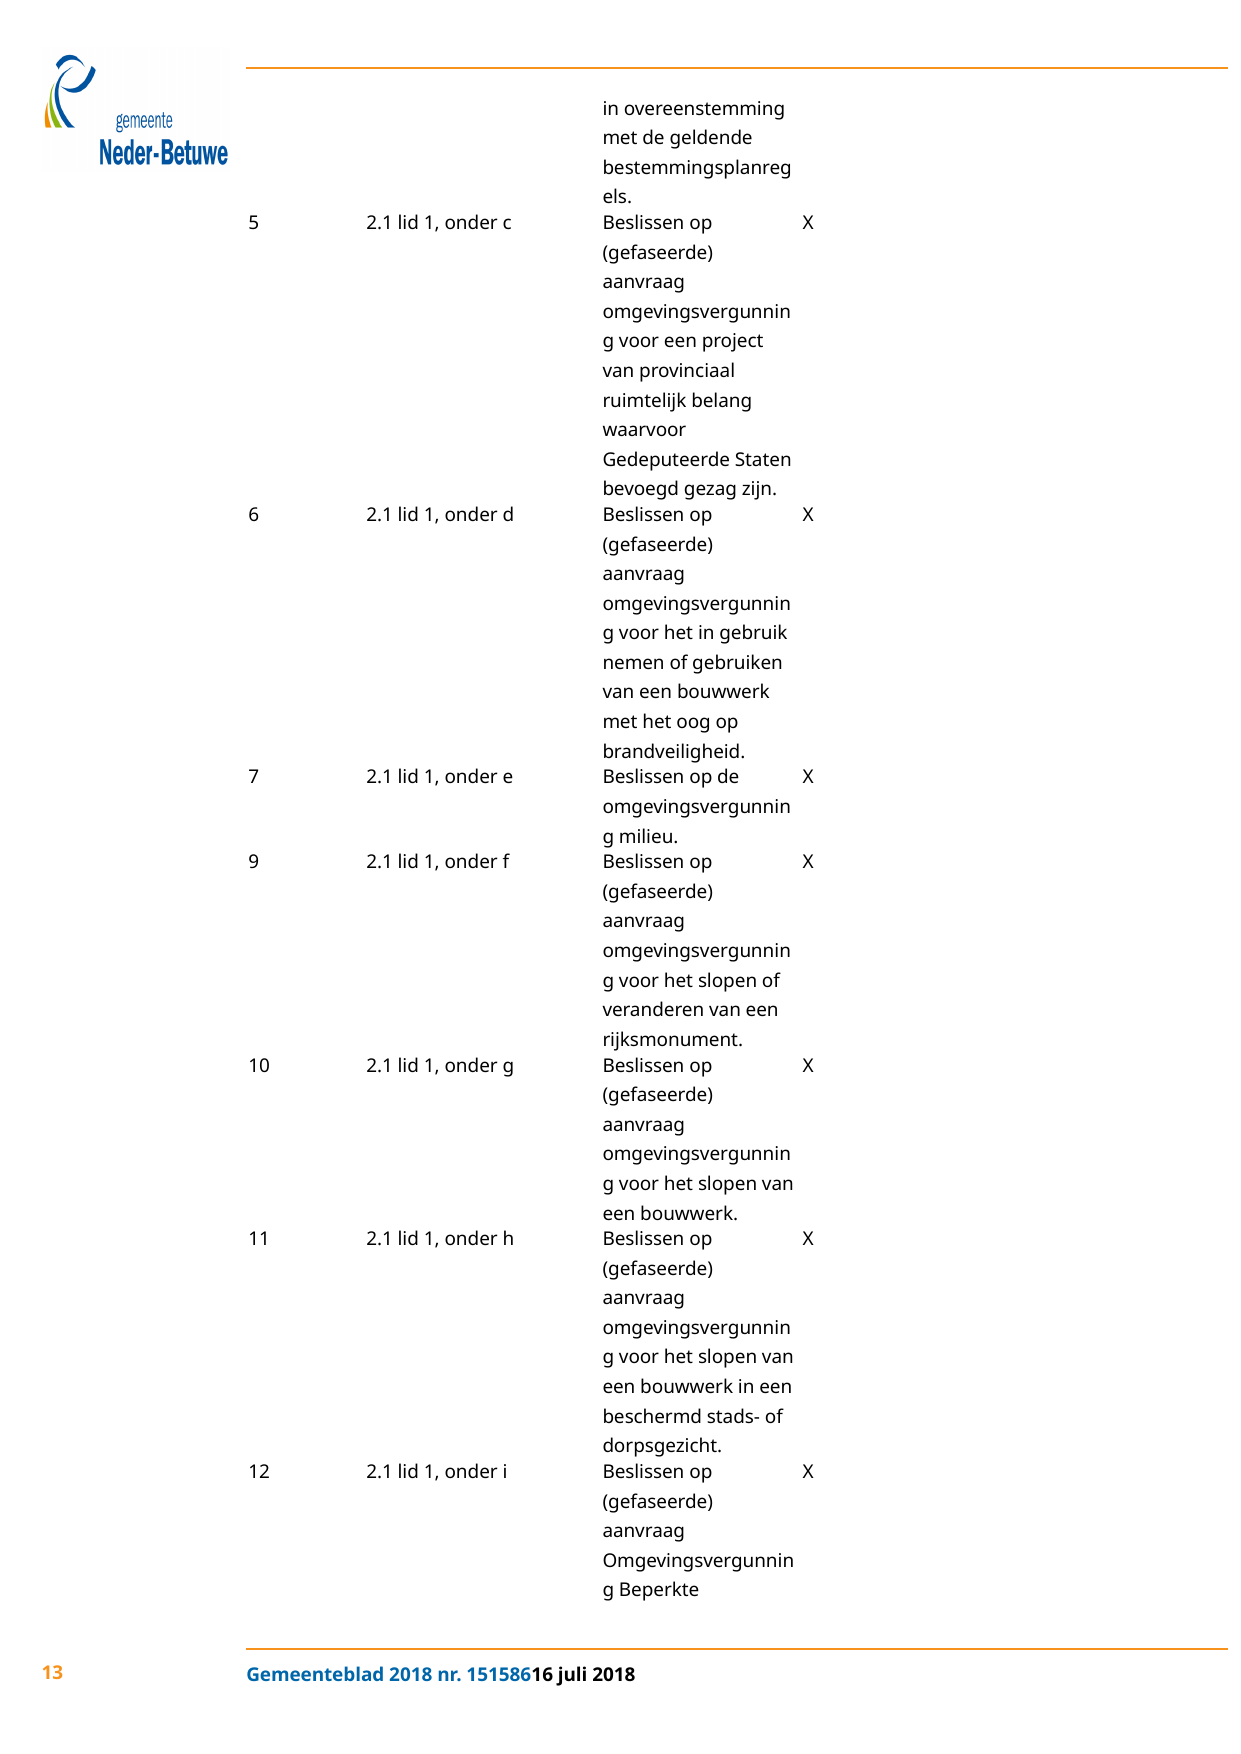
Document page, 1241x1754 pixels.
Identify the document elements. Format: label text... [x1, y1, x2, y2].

table_cell Beslissen op (gefaseerde) aanvraag omgevingsvergunning voor het slopen of veranderen van een rijksmonument. [602, 849, 797, 1052]
table_cell [1034, 764, 1152, 848]
table_cell [915, 849, 1033, 1052]
table_cell 2.1 lid 1, onder h [366, 1225, 602, 1458]
table_cell [366, 95, 602, 209]
table_cell 2.1 lid 1, onder g [366, 1052, 602, 1225]
table_cell [1034, 849, 1152, 1052]
table_cell [1034, 209, 1152, 501]
table_cell X [797, 1458, 915, 1602]
table_cell [915, 1052, 1033, 1225]
table_cell [797, 95, 915, 209]
table_cell 7 [248, 764, 366, 848]
table_cell 2.1 lid 1, onder i [366, 1458, 602, 1602]
table_cell 2.1 lid 1, onder d [366, 501, 602, 764]
table_cell Beslissen op (gefaseerde) aanvraag omgevingsvergunning voor het slopen van een bouwwerk. [602, 1052, 797, 1225]
table_cell [915, 764, 1033, 848]
table_cell [915, 1458, 1033, 1602]
table_cell 6 [248, 501, 366, 764]
picture [41, 47, 231, 172]
table_cell [1034, 95, 1152, 209]
table_cell 2.1 lid 1, onder e [366, 764, 602, 848]
table_cell in overeenstemming met de geldende bestemmingsplanregels. [602, 95, 797, 209]
table_cell 2.1 lid 1, onder f [366, 849, 602, 1052]
table_cell [915, 95, 1033, 209]
table_cell [1034, 1458, 1152, 1602]
table_cell 5 [248, 209, 366, 501]
table_cell Beslissen op (gefaseerde) aanvraag omgevingsvergunning voor het slopen van een bouwwerk in een beschermd stads- of dorpsgezicht. [602, 1225, 797, 1458]
table_cell 9 [248, 849, 366, 1052]
table_cell Beslissen op (gefaseerde) aanvraag Omgevingsvergunning Beperkte [602, 1458, 797, 1602]
table_cell [248, 95, 366, 209]
table_cell Beslissen op de omgevingsvergunning milieu. [602, 764, 797, 848]
table_cell [1034, 1225, 1152, 1458]
table_cell X [797, 501, 915, 764]
table_cell [1034, 1052, 1152, 1225]
table_cell [915, 1225, 1033, 1458]
table_cell Beslissen op (gefaseerde) aanvraag omgevingsvergunning voor het in gebruik nemen of gebruiken van een bouwwerk met het oog op brandveiligheid. [602, 501, 797, 764]
table_cell 2.1 lid 1, onder c [366, 209, 602, 501]
table_cell [915, 501, 1033, 764]
table_cell X [797, 1052, 915, 1225]
table_cell [1034, 501, 1152, 764]
table_cell X [797, 764, 915, 848]
table_cell X [797, 849, 915, 1052]
table_cell X [797, 1225, 915, 1458]
table_cell 12 [248, 1458, 366, 1602]
table_cell [915, 209, 1033, 501]
table_cell X [797, 209, 915, 501]
table_cell Beslissen op (gefaseerde) aanvraag omgevingsvergunning voor een project van provinciaal ruimtelijk belang waarvoor Gedeputeerde Staten bevoegd gezag zijn. [602, 209, 797, 501]
table_cell 11 [248, 1225, 366, 1458]
table_cell 10 [248, 1052, 366, 1225]
